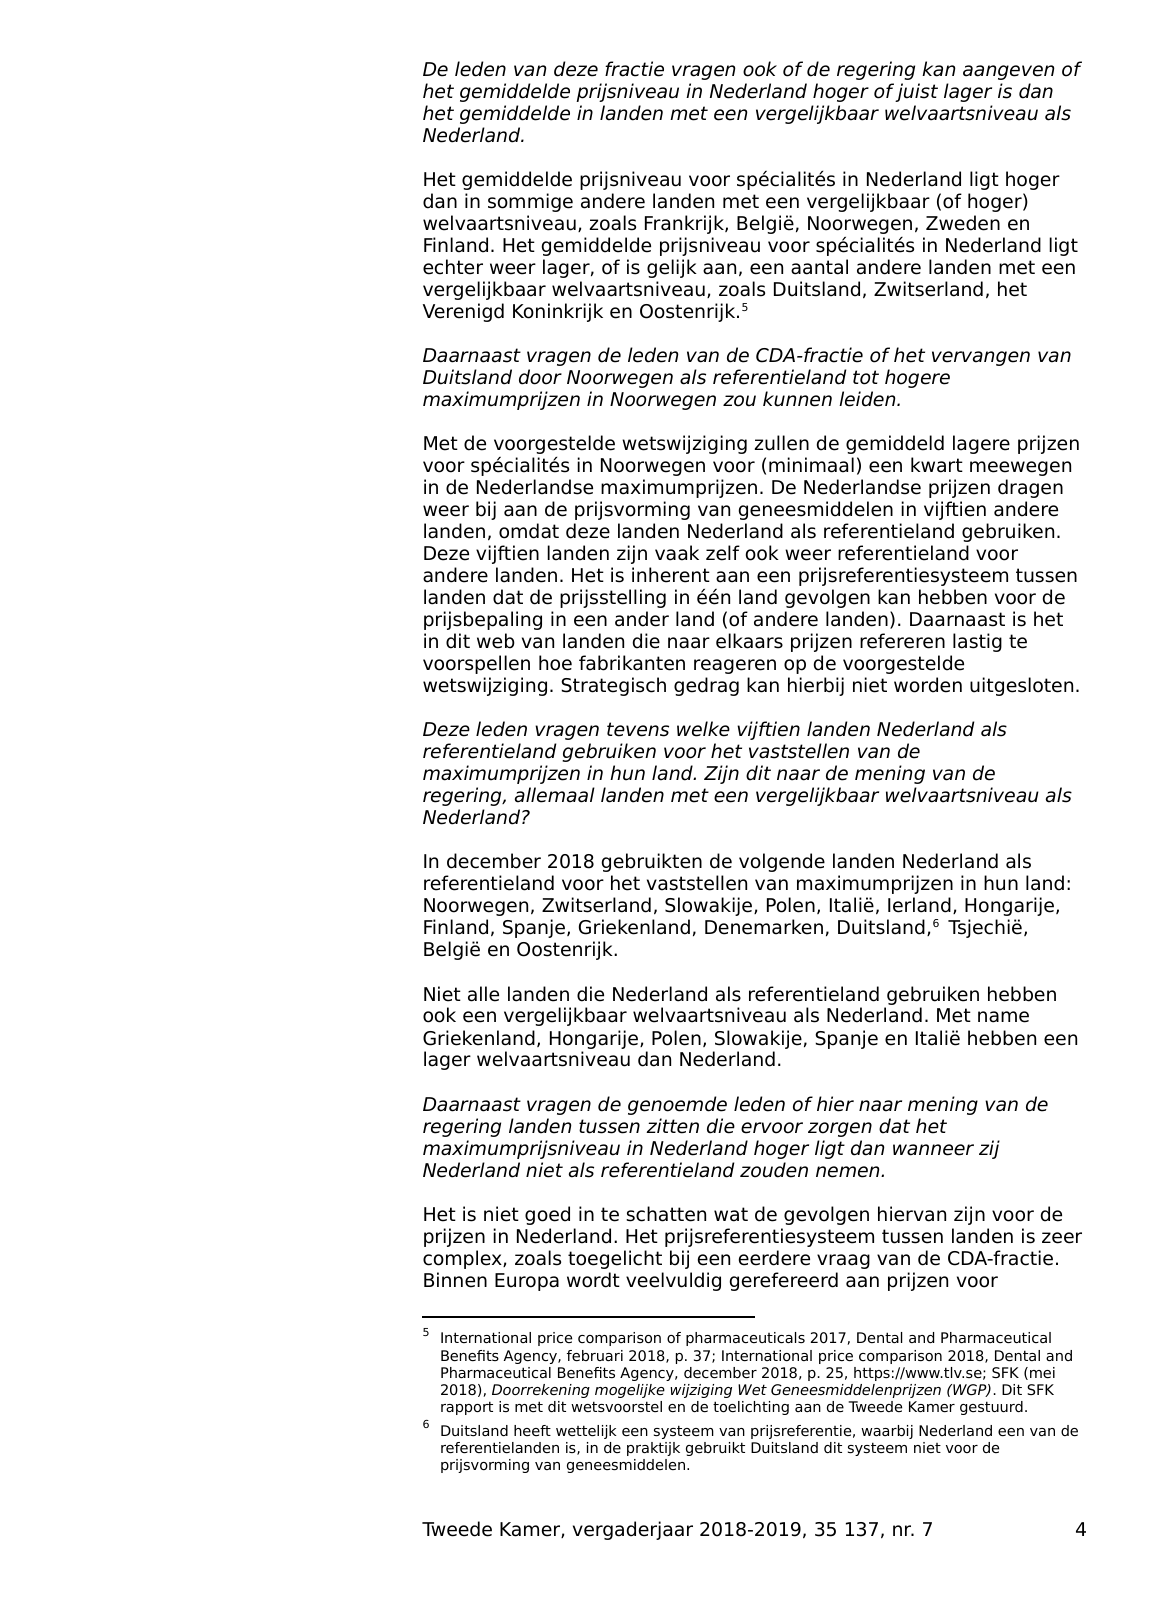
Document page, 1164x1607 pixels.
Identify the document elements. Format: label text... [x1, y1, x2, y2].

text Het gemiddelde prijsniveau voor spécialités in Nederland ligt hoger dan in sommige andere landen met een vergelijkbaar (of hoger) welvaartsniveau, zoals Frankrijk, België, Noorwegen, Zweden en Finland. Het gemiddelde prijsniveau voor spécialités in Nederland ligt echter weer lager, of is gelijk aan, een aantal andere landen met een vergelijkbaar welvaartsniveau, zoals Duitsland, Zwitserland, het Verenigd Koninkrijk en Oostenrijk. [422, 169, 1087, 323]
text Met de voorgestelde wetswijziging zullen de gemiddeld lagere prijzen voor spécialités in Noorwegen voor (minimaal) een kwart meewegen in de Nederlandse maximumprijzen. De Nederlandse prijzen dragen weer bij aan de prijsvorming van geneesmiddelen in vijftien andere landen, omdat deze landen Nederland als referentieland gebruiken. Deze vijftien landen zijn vaak zelf ook weer referentieland voor andere landen. Het is inherent aan een prijsreferentiesysteem tussen landen dat de prijsstelling in één land gevolgen kan hebben voor de prijsbepaling in een ander land (of andere landen). Daarnaast is het in dit web van landen die naar elkaars prijzen refereren lastig te voorspellen hoe fabrikanten reageren op de voorgestelde wetswijziging. Strategisch gedrag kan hierbij niet worden uitgesloten. [422, 433, 1087, 697]
text De leden van deze fractie vragen ook of de regering kan aangeven of het gemiddelde prijsniveau in Nederland hoger of juist lager is dan het gemiddelde in landen met een vergelijkbaar welvaartsniveau als Nederland. [422, 59, 1087, 147]
text Niet alle landen die Nederland als referentieland gebruiken hebben ook een vergelijkbaar welvaartsniveau als Nederland. Met name Griekenland, Hongarije, Polen, Slowakije, Spanje en Italië hebben een lager welvaartsniveau dan Nederland. [422, 983, 1087, 1071]
text Daarnaast vragen de genoemde leden of hier naar mening van de regering landen tussen zitten die ervoor zorgen dat het maximumprijsniveau in Nederland hoger ligt dan wanneer zij Nederland niet als referentieland zouden nemen. [422, 1093, 1087, 1181]
text Het is niet goed in te schatten wat de gevolgen hiervan zijn voor de prijzen in Nederland. Het prijsreferentiesysteem tussen landen is zeer complex, zoals toegelicht bij een eerdere vraag van de CDA-fractie. Binnen Europa wordt veelvuldig gerefereerd aan prijzen voor [422, 1204, 1087, 1292]
text International price comparison of pharmaceuticals 2017, Dental and Pharmaceutical Benefits Agency, februari 2018, p. 37; International price comparison 2018, Dental and Pharmaceutical Benefits Agency, december 2018, p. 25, https://www.tlv.se; SFK (mei 2018), Doorrekening mogelijke wijziging Wet Geneesmiddelenprijzen (WGP). Dit SFK rapport is met dit wetsvoorstel en de toelichting aan de Tweede Kamer gestuurd. [422, 1326, 1087, 1416]
text Duitsland heeft wettelijk een systeem van prijsreferentie, waarbij Nederland een van de referentielanden is, in de praktijk gebruikt Duitsland dit systeem niet voor de prijsvorming van geneesmiddelen. [422, 1418, 1087, 1474]
text Deze leden vragen tevens welke vijftien landen Nederland als referentieland gebruiken voor het vaststellen van de maximumprijzen in hun land. Zijn dit naar de mening van de regering, allemaal landen met een vergelijkbaar welvaartsniveau als Nederland? [422, 719, 1087, 829]
text Daarnaast vragen de leden van de CDA-fractie of het vervangen van Duitsland door Noorwegen als referentieland tot hogere maximumprijzen in Noorwegen zou kunnen leiden. [422, 345, 1087, 411]
text In december 2018 gebruikten de volgende landen Nederland als referentieland voor het vaststellen van maximumprijzen in hun land: Noorwegen, Zwitserland, Slowakije, Polen, Italië, Ierland, Hongarije, Finland, Spanje, Griekenland, Denemarken, Duitsland, Tsjechië, België en Oostenrijk. [422, 851, 1087, 961]
